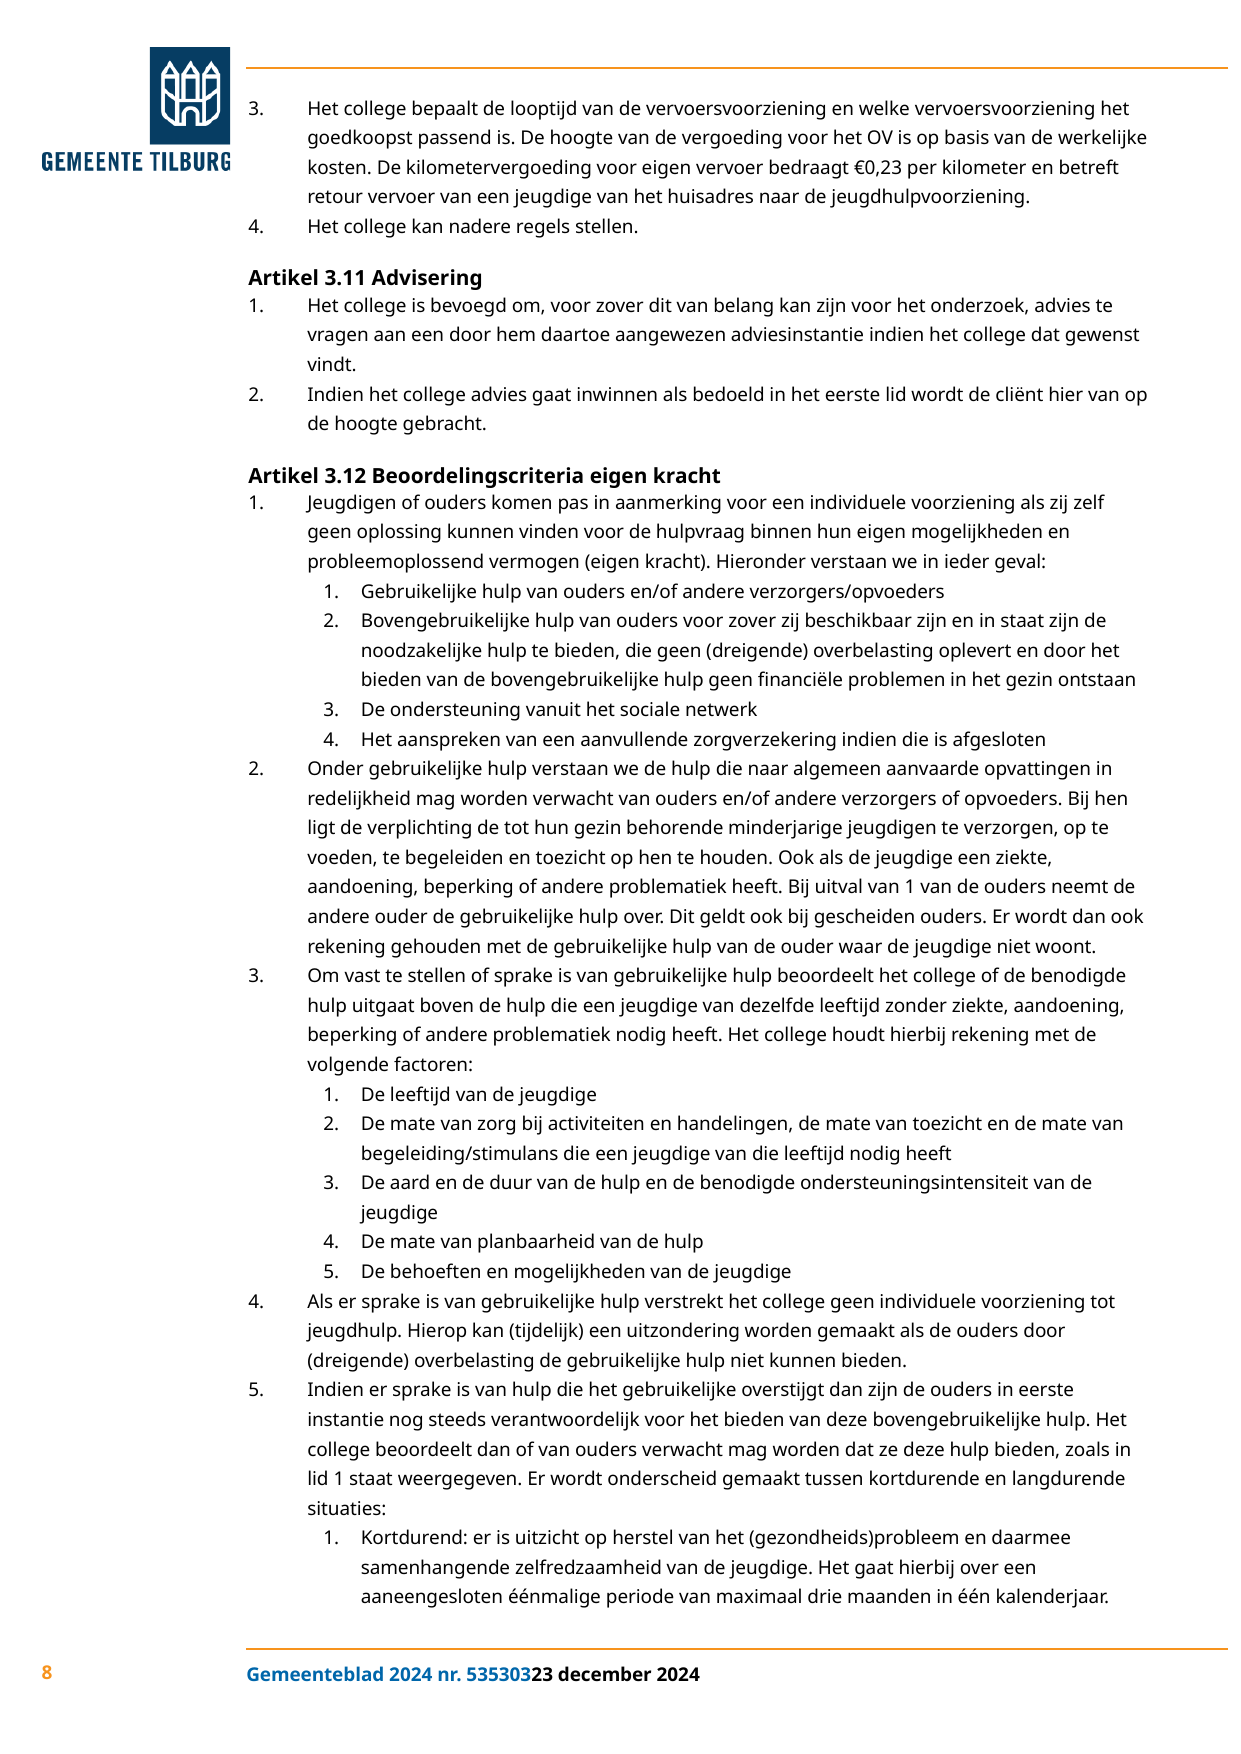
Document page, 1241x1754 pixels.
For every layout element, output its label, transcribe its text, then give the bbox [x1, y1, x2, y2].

list Jeugdigen of ouders komen pas in aanmerking voor een individuele voorziening als zij zelf geen oplossing kunnen vinden voor de hulpvraag binnen hun eigen mogelijkheden en probleemoplossend vermogen (eigen kracht). Hieronder verstaan we in ieder geval: [248, 489, 1152, 574]
list Het college is bevoegd om, voor zover dit van belang kan zijn voor het onderzoek, advies te vragen aan een door hem daartoe aangewezen adviesinstantie indien het college dat gewenst vindt. [248, 292, 1152, 377]
list De aard en de duur van de hulp en de benodigde ondersteuningsintensiteit van de jeugdige [323, 1169, 1152, 1225]
list Het college bepaalt de looptijd van de vervoersvoorziening en welke vervoersvoorziening het goedkoopst passend is. De hoogte van de vergoeding voor het OV is op basis van de werkelijke kosten. De kilometervergoeding voor eigen vervoer bedraagt €0,23 per kilometer en betreft retour vervoer van een jeugdige van het huisadres naar de jeugdhulpvoorziening. [248, 95, 1152, 209]
list Kortdurend: er is uitzicht op herstel van het (gezondheids)probleem en daarmee samenhangende zelfredzaamheid van de jeugdige. Het gaat hierbij over een aaneengesloten éénmalige periode van maximaal drie maanden in één kalenderjaar. [323, 1524, 1152, 1609]
list Bovengebruikelijke hulp van ouders voor zover zij beschikbaar zijn en in staat zijn de noodzakelijke hulp te bieden, die geen (dreigende) overbelasting oplevert en door het bieden van de bovengebruikelijke hulp geen financiële problemen in het gezin ontstaan [323, 607, 1152, 692]
list Het aanspreken van een aanvullende zorgverzekering indien die is afgesloten [323, 726, 1152, 752]
list Onder gebruikelijke hulp verstaan we de hulp die naar algemeen aanvaarde opvattingen in redelijkheid mag worden verwacht van ouders en/of andere verzorgers of opvoeders. Bij hen ligt de verplichting de tot hun gezin behorende minderjarige jeugdigen te verzorgen, op te voeden, te begeleiden en toezicht op hen te houden. Ook als de jeugdige een ziekte, aandoening, beperking of andere problematiek heeft. Bij uitval van 1 van de ouders neemt de andere ouder de gebruikelijke hulp over. Dit geldt ook bij gescheiden ouders. Er wordt dan ook rekening gehouden met de gebruikelijke hulp van de ouder waar de jeugdige niet woont. [248, 755, 1152, 959]
list De mate van planbaarheid van de hulp [323, 1229, 1152, 1254]
list De behoeften en mogelijkheden van de jeugdige [323, 1258, 1152, 1284]
picture [41, 47, 231, 172]
text Artikel 3.11 Advisering [248, 263, 1152, 292]
list Indien er sprake is van hulp die het gebruikelijke overstijgt dan zijn de ouders in eerste instantie nog steeds verantwoordelijk voor het bieden van deze bovengebruikelijke hulp. Het college beoordeelt dan of van ouders verwacht mag worden dat ze deze hulp bieden, zoals in lid 1 staat weergegeven. Er wordt onderscheid gemaakt tussen kortdurende en langdurende situaties: [248, 1377, 1152, 1521]
list Als er sprake is van gebruikelijke hulp verstrekt het college geen individuele voorziening tot jeugdhulp. Hierop kan (tijdelijk) een uitzondering worden gemaakt als de ouders door (dreigende) overbelasting de gebruikelijke hulp niet kunnen bieden. [248, 1288, 1152, 1373]
list De leeftijd van de jeugdige [323, 1081, 1152, 1107]
list De ondersteuning vanuit het sociale netwerk [323, 696, 1152, 722]
list De mate van zorg bij activiteiten en handelingen, de mate van toezicht en de mate van begeleiding/stimulans die een jeugdige van die leeftijd nodig heeft [323, 1110, 1152, 1166]
text Artikel 3.12 Beoordelingscriteria eigen kracht [248, 461, 1152, 489]
list Het college kan nadere regels stellen. [248, 213, 1152, 239]
list Gebruikelijke hulp van ouders en/of andere verzorgers/opvoeders [323, 578, 1152, 604]
list Indien het college advies gaat inwinnen als bedoeld in het eerste lid wordt de cliënt hier van op de hoogte gebracht. [248, 381, 1152, 436]
list Om vast te stellen of sprake is van gebruikelijke hulp beoordeelt het college of de benodigde hulp uitgaat boven de hulp die een jeugdige van dezelfde leeftijd zonder ziekte, aandoening, beperking of andere problematiek nodig heeft. Het college houdt hierbij rekening met de volgende factoren: [248, 962, 1152, 1077]
